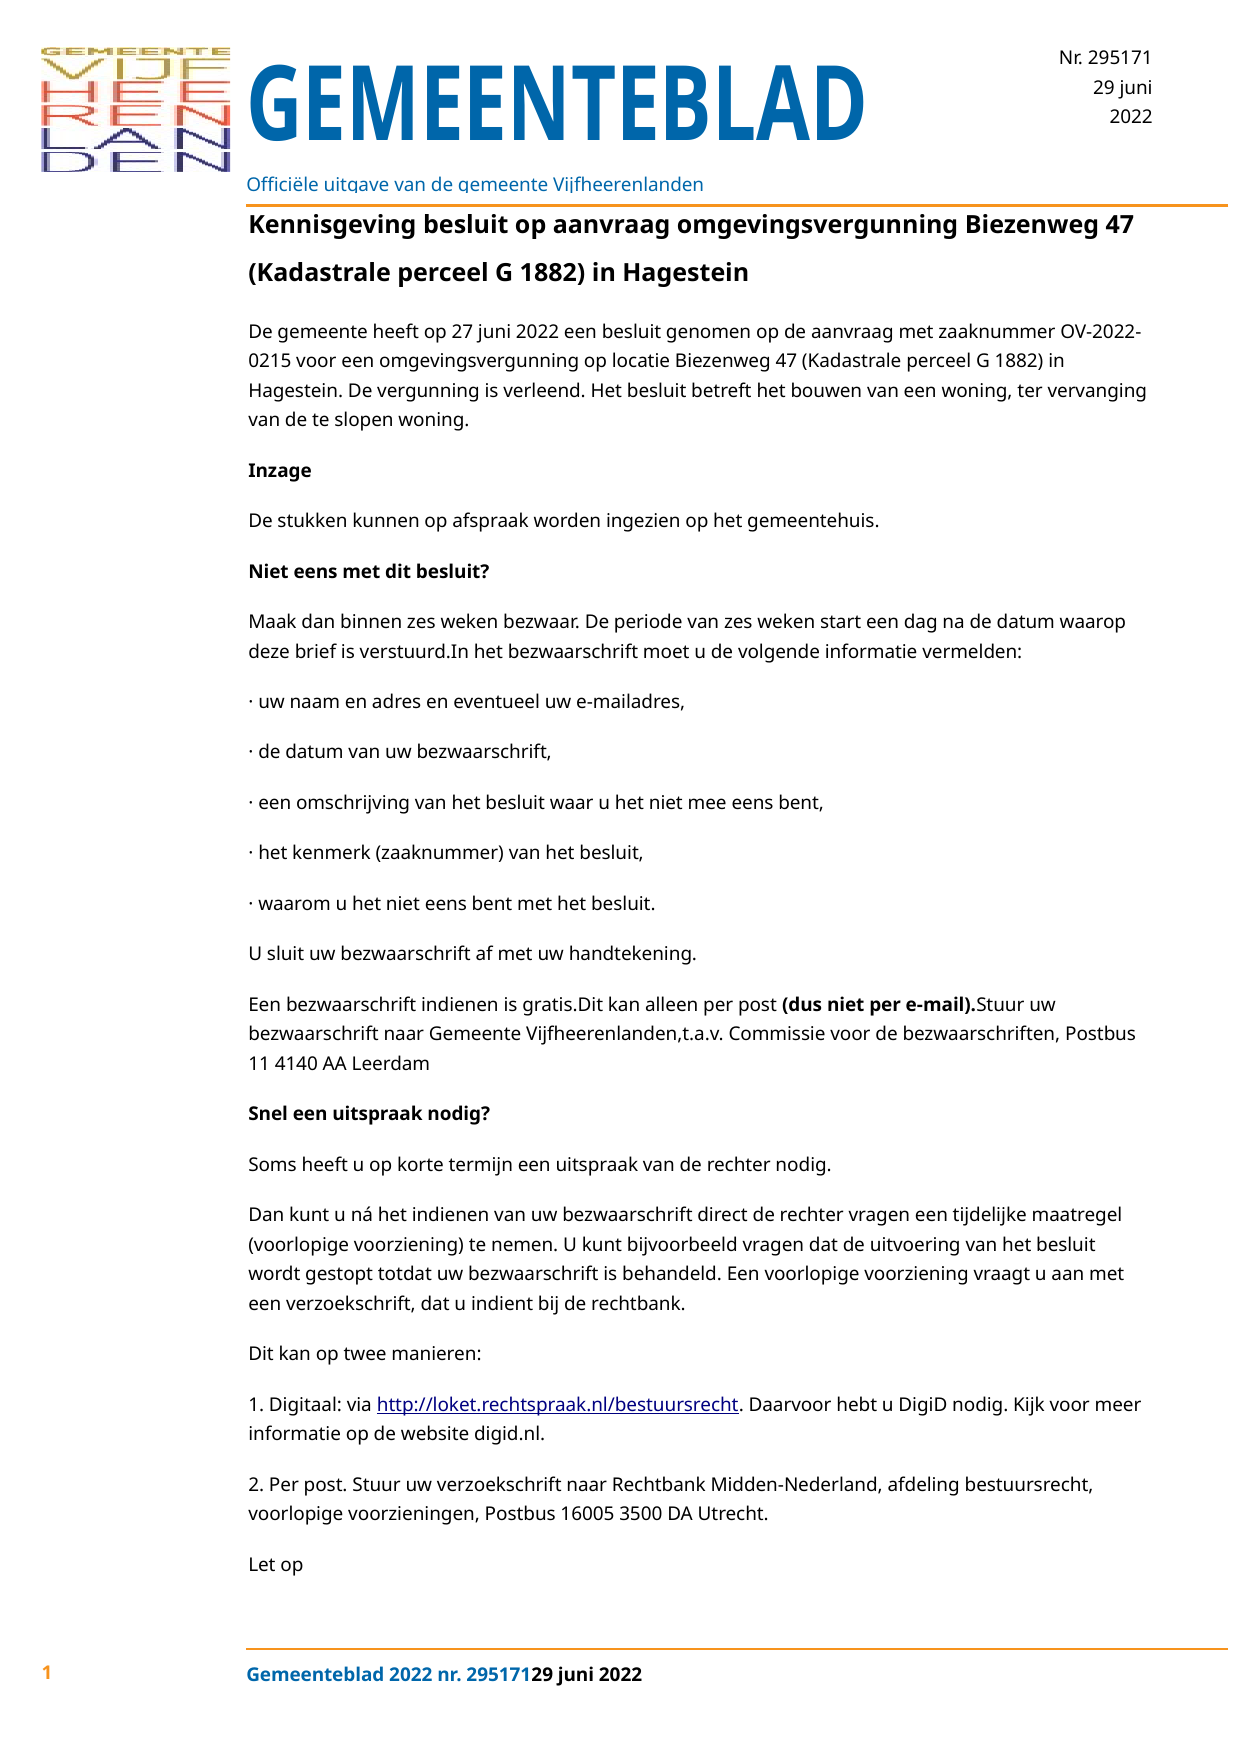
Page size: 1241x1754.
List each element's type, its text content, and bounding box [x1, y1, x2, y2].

text 2. Per post. Stuur uw verzoekschrift naar Rechtbank Midden-Nederland, afdeling bestuursrecht, voorlopige voorzieningen, Postbus 16005 3500 DA Utrecht. [248, 1471, 1152, 1526]
text Dit kan op twee manieren: [248, 1340, 1152, 1366]
text · de datum van uw bezwaarschrift, [248, 739, 1152, 764]
text · het kenmerk (zaaknummer) van het besluit, [248, 839, 1152, 865]
text Dan kunt u ná het indienen van uw bezwaarschrift direct de rechter vragen een tijdelijke maatregel (voorlopige voorziening) te nemen. U kunt bijvoorbeeld vragen dat de uitvoering van het besluit wordt gestopt totdat uw bezwaarschrift is behandeld. Een voorlopige voorziening vraagt u aan met een verzoekschrift, dat u indient bij de rechtbank. [248, 1201, 1152, 1316]
text 1. Digitaal: via http://loket.rechtspraak.nl/bestuursrecht. Daarvoor hebt u DigiD nodig. Kijk voor meer informatie op de website digid.nl. [248, 1391, 1152, 1446]
text De gemeente heeft op 27 juni 2022 een besluit genomen op de aanvraag met zaaknummer OV-2022-0215 voor een omgevingsvergunning op locatie Biezenweg 47 (Kadastrale perceel G 1882) in Hagestein. De vergunning is verleend. Het besluit betreft het bouwen van een woning, ter vervanging van de te slopen woning. [248, 318, 1152, 432]
text Let op [248, 1551, 1152, 1577]
text · uw naam en adres en eventueel uw e-mailadres, [248, 688, 1152, 714]
picture [41, 47, 231, 172]
text Soms heeft u op korte termijn een uitspraak van de rechter nodig. [248, 1151, 1152, 1177]
text Inzage [248, 457, 1152, 483]
text Maak dan binnen zes weken bezwaar. De periode van zes weken start een dag na de datum waarop deze brief is verstuurd.In het bezwaarschrift moet u de volgende informatie vermelden: [248, 608, 1152, 664]
text Een bezwaarschrift indienen is gratis.Dit kan alleen per post (dus niet per e-mail).Stuur uw bezwaarschrift naar Gemeente Vijfheerenlanden,t.a.v. Commissie voor de bezwaarschriften, Postbus 11 4140 AA Leerdam [248, 991, 1152, 1076]
text Niet eens met dit besluit? [248, 558, 1152, 584]
text · waarom u het niet eens bent met het besluit. [248, 890, 1152, 916]
text U sluit uw bezwaarschrift af met uw handtekening. [248, 940, 1152, 966]
text Snel een uitspraak nodig? [248, 1100, 1152, 1126]
text Kennisgeving besluit op aanvraag omgevingsvergunning Biezenweg 47 (Kadastrale perceel G 1882) in Hagestein [248, 207, 1152, 288]
text · een omschrijving van het besluit waar u het niet mee eens bent, [248, 789, 1152, 815]
text De stukken kunnen op afspraak worden ingezien op het gemeentehuis. [248, 507, 1152, 533]
